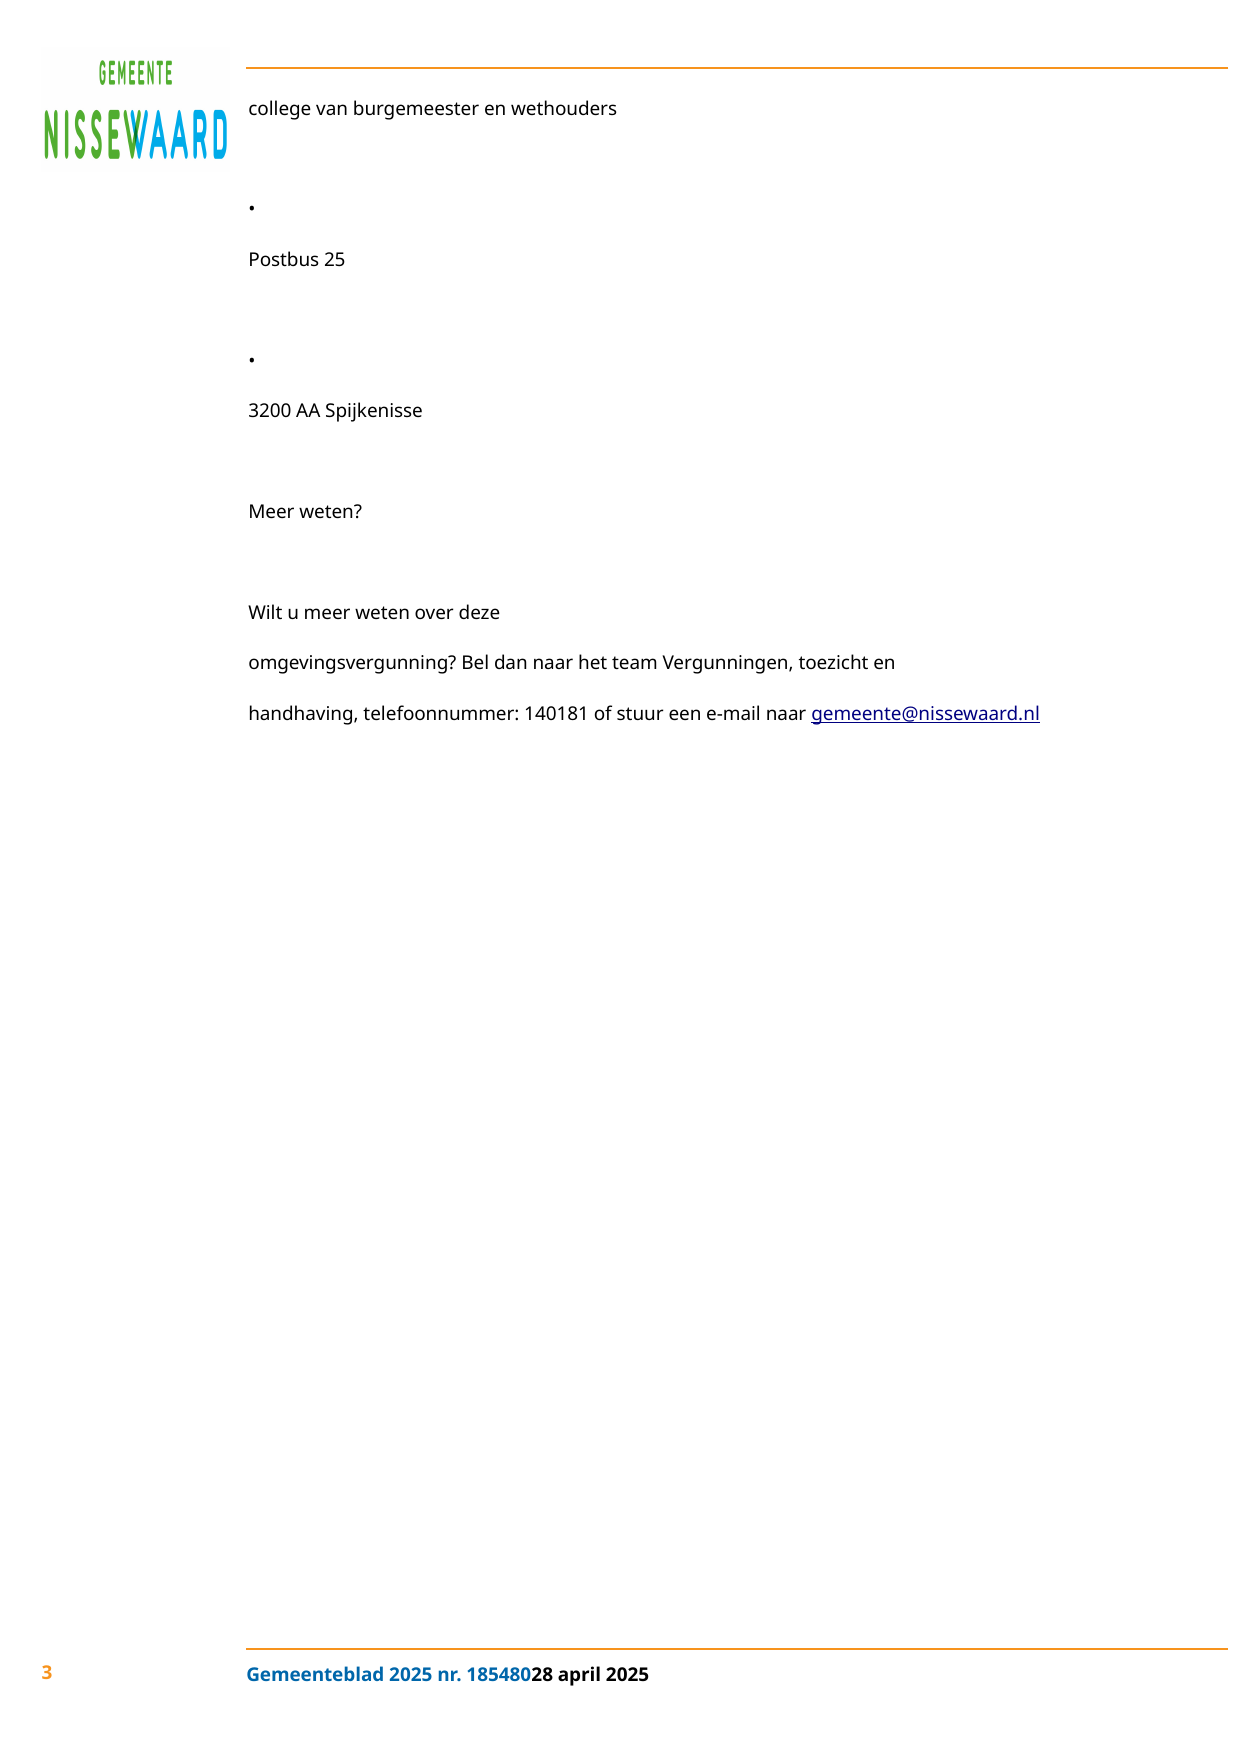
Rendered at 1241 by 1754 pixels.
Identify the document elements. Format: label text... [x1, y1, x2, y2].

text omgevingsvergunning? Bel dan naar het team Vergunningen, toezicht en [248, 649, 1152, 675]
text • [248, 347, 1152, 373]
picture [41, 47, 231, 172]
text Postbus 25 [248, 246, 1152, 272]
text handhaving, telefoonnummer: 140181 of stuur een e-mail naar gemeente@nissewaard.nl [248, 700, 1152, 726]
text college van burgemeester en wethouders [248, 95, 1152, 121]
text Wilt u meer weten over deze [248, 599, 1152, 625]
text 3200 AA Spijkenisse [248, 397, 1152, 423]
text • [248, 196, 1152, 221]
text Meer weten? [248, 498, 1152, 524]
